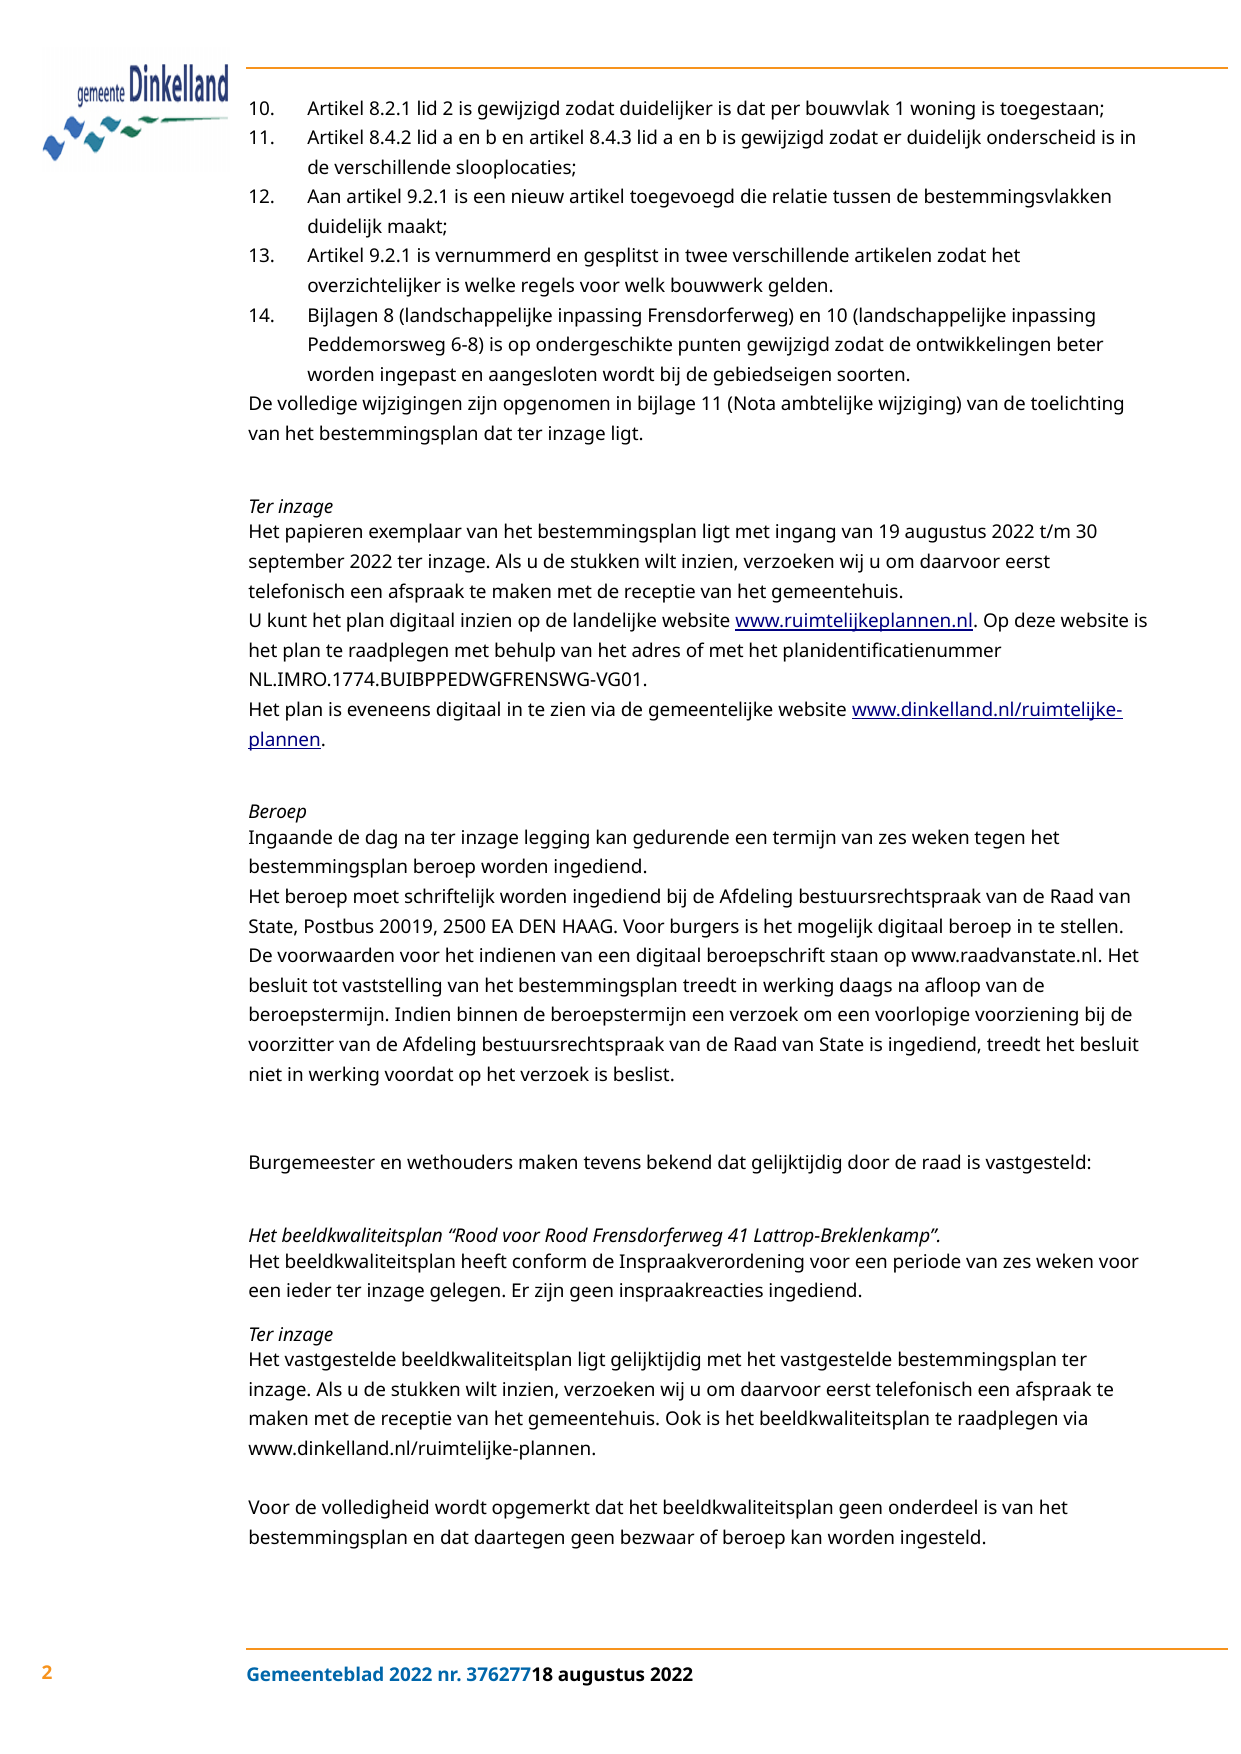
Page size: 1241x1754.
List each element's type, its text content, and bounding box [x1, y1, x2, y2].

text De volledige wijzigingen zijn opgenomen in bijlage 11 (Nota ambtelijke wijziging) van de toelichting van het bestemmingsplan dat ter inzage ligt. [248, 391, 1152, 446]
text Voor de volledigheid wordt opgemerkt dat het beeldkwaliteitsplan geen onderdeel is van het bestemmingsplan en dat daartegen geen bezwaar of beroep kan worden ingesteld. [248, 1494, 1152, 1550]
text Het beeldkwaliteitsplan “Rood voor Rood Frensdorferweg 41 Lattrop-Breklenkamp”. [248, 1222, 1152, 1248]
list Artikel 8.4.2 lid a en b en artikel 8.4.3 lid a en b is gewijzigd zodat er duidelijk onderscheid is in de verschillende slooplocaties; [248, 124, 1152, 180]
text Burgemeester en wethouders maken tevens bekend dat gelijktijdig door de raad is vastgesteld: [248, 1149, 1152, 1175]
text Het papieren exemplaar van het bestemmingsplan ligt met ingang van 19 augustus 2022 t/m 30 september 2022 ter inzage. Als u de stukken wilt inzien, verzoeken wij u om daarvoor eerst telefonisch een afspraak te maken met de receptie van het gemeentehuis. [248, 519, 1152, 603]
text U kunt het plan digitaal inzien op de landelijke website www.ruimtelijkeplannen.nl. Op deze website is het plan te raadplegen met behulp van het adres of met het planidentificatienummer NL.IMRO.1774.BUIBPPEDWGFRENSWG-VG01. [248, 607, 1152, 692]
list Artikel 8.2.1 lid 2 is gewijzigd zodat duidelijker is dat per bouwvlak 1 woning is toegestaan; [248, 95, 1152, 121]
text Het vastgestelde beeldkwaliteitsplan ligt gelijktijdig met het vastgestelde bestemmingsplan ter inzage. Als u de stukken wilt inzien, verzoeken wij u om daarvoor eerst telefonisch een afspraak te maken met de receptie van het gemeentehuis. Ook is het beeldkwaliteitsplan te raadplegen via www.dinkelland.nl/ruimtelijke-plannen. [248, 1346, 1152, 1461]
text Beroep [248, 798, 1152, 824]
text Ter inzage [248, 1321, 1152, 1346]
picture [41, 47, 231, 172]
list Aan artikel 9.2.1 is een nieuw artikel toegevoegd die relatie tussen de bestemmingsvlakken duidelijk maakt; [248, 183, 1152, 239]
text Het plan is eveneens digitaal in te zien via de gemeentelijke website www.dinkelland.nl/ruimtelijke-plannen. [248, 696, 1152, 751]
list Bijlagen 8 (landschappelijke inpassing Frensdorferweg) en 10 (landschappelijke inpassing Peddemorsweg 6-8) is op ondergeschikte punten gewijzigd zodat de ontwikkelingen beter worden ingepast en aangesloten wordt bij de gebiedseigen soorten. [248, 302, 1152, 387]
text Ter inzage [248, 493, 1152, 519]
text Ingaande de dag na ter inzage legging kan gedurende een termijn van zes weken tegen het bestemmingsplan beroep worden ingediend. [248, 824, 1152, 879]
text Het beroep moet schriftelijk worden ingediend bij de Afdeling bestuursrechtspraak van de Raad van State, Postbus 20019, 2500 EA DEN HAAG. Voor burgers is het mogelijk digitaal beroep in te stellen. De voorwaarden voor het indienen van een digitaal beroepschrift staan op www.raadvanstate.nl. Het besluit tot vaststelling van het bestemmingsplan treedt in werking daags na afloop van de beroepstermijn. Indien binnen de beroepstermijn een verzoek om een voorlopige voorziening bij de voorzitter van de Afdeling bestuursrechtspraak van de Raad van State is ingediend, treedt het besluit niet in werking voordat op het verzoek is beslist. [248, 883, 1152, 1087]
list Artikel 9.2.1 is vernummerd en gesplitst in twee verschillende artikelen zodat het overzichtelijker is welke regels voor welk bouwwerk gelden. [248, 243, 1152, 298]
text Het beeldkwaliteitsplan heeft conform de Inspraakverordening voor een periode van zes weken voor een ieder ter inzage gelegen. Er zijn geen inspraakreacties ingediend. [248, 1248, 1152, 1303]
